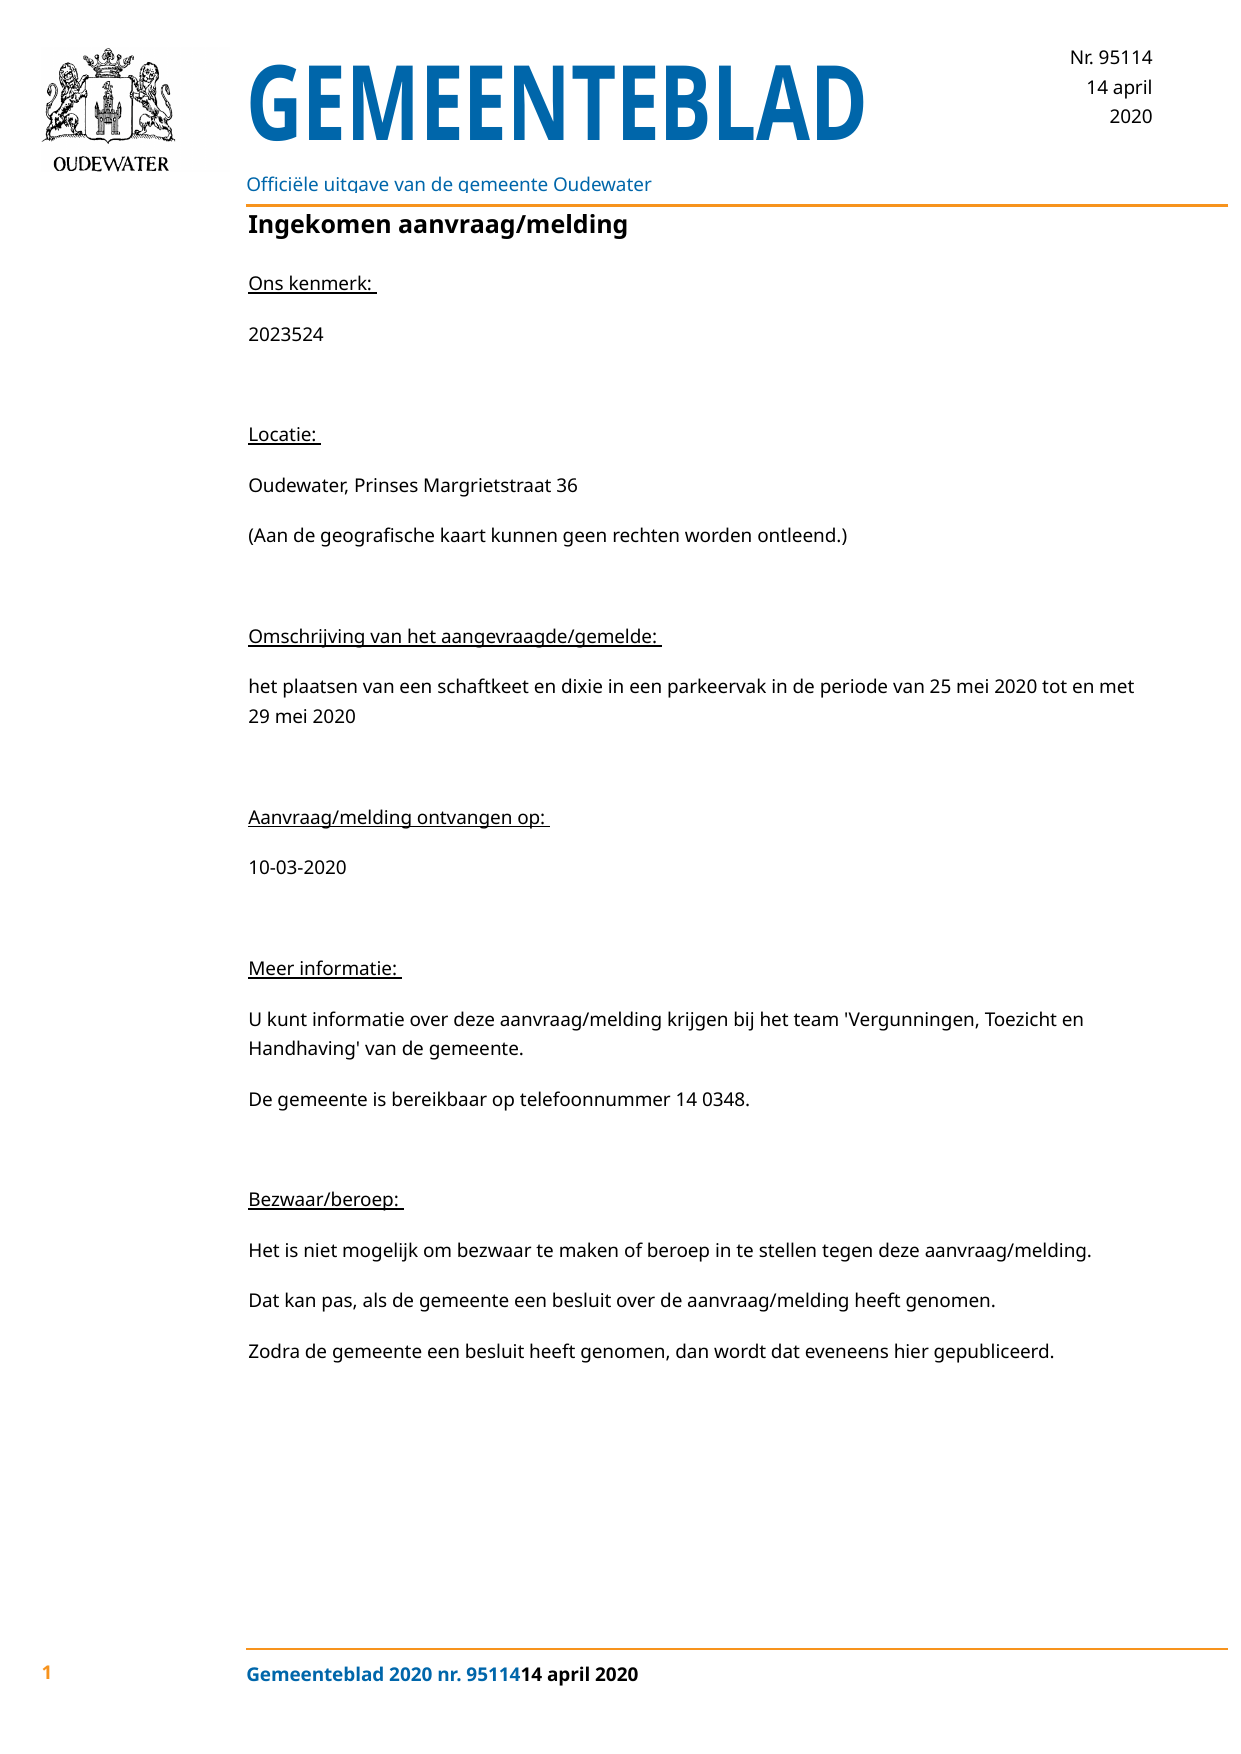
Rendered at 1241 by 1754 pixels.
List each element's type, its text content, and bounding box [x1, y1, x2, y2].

text 10-03-2020 [248, 854, 1152, 880]
text Meer informatie: [248, 955, 1152, 981]
text Locatie: [248, 422, 1152, 447]
text Ons kenmerk: [248, 270, 1152, 296]
text De gemeente is bereikbaar op telefoonnummer 14 0348. [248, 1086, 1152, 1111]
text Dat kan pas, als de gemeente een besluit over de aanvraag/melding heeft genomen. [248, 1287, 1152, 1313]
text Ingekomen aanvraag/melding [248, 207, 1152, 241]
text Omschrijving van het aangevraagde/gemelde: [248, 623, 1152, 649]
text Zodra de gemeente een besluit heeft genomen, dan wordt dat eveneens hier gepubliceerd. [248, 1338, 1152, 1363]
text Oudewater, Prinses Margrietstraat 36 [248, 472, 1152, 498]
text het plaatsen van een schaftkeet en dixie in een parkeervak in de periode van 25 mei 2020 tot en met 29 mei 2020 [248, 674, 1152, 729]
text Aanvraag/melding ontvangen op: [248, 804, 1152, 830]
text (Aan de geografische kaart kunnen geen rechten worden ontleend.) [248, 522, 1152, 548]
text U kunt informatie over deze aanvraag/melding krijgen bij het team 'Vergunningen, Toezicht en Handhaving' van de gemeente. [248, 1006, 1152, 1061]
picture [41, 47, 231, 172]
text 2023524 [248, 321, 1152, 346]
text Bezwaar/beroep: [248, 1187, 1152, 1212]
text Het is niet mogelijk om bezwaar te maken of beroep in te stellen tegen deze aanvraag/melding. [248, 1237, 1152, 1263]
